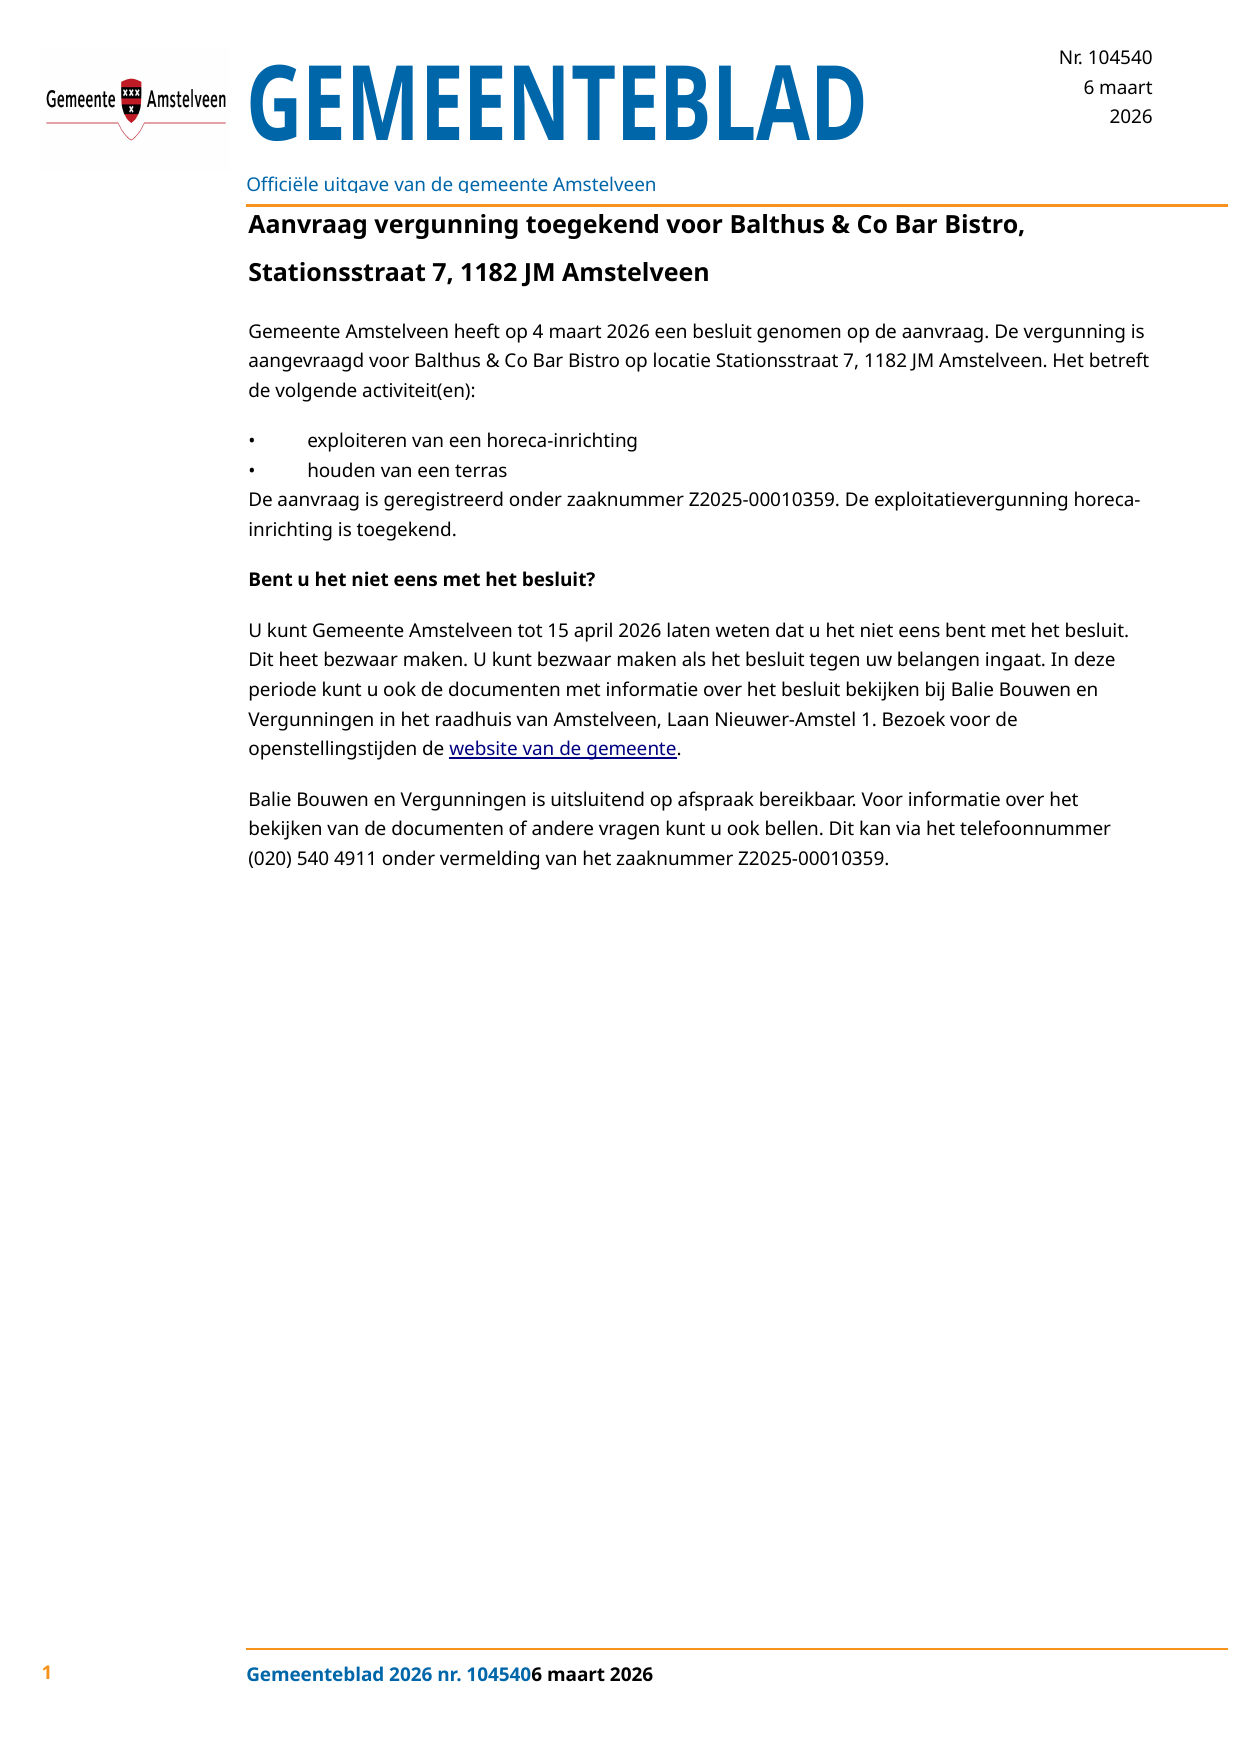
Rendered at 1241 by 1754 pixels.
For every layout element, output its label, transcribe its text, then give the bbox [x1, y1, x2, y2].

text De aanvraag is geregistreerd onder zaaknummer Z2025-00010359. De exploitatievergunning horeca-inrichting is toegekend. [248, 487, 1152, 542]
text Bent u het niet eens met het besluit? [248, 567, 1152, 592]
text Aanvraag vergunning toegekend voor Balthus & Co Bar Bistro, Stationsstraat 7, 1182 JM Amstelveen [248, 207, 1152, 288]
text Gemeente Amstelveen heeft op 4 maart 2026 een besluit genomen op de aanvraag. De vergunning is aangevraagd voor Balthus & Co Bar Bistro op locatie Stationsstraat 7, 1182 JM Amstelveen. Het betreft de volgende activiteit(en): [248, 318, 1152, 403]
picture [41, 47, 231, 172]
text Balie Bouwen en Vergunningen is uitsluitend op afspraak bereikbaar. Voor informatie over het bekijken van de documenten of andere vragen kunt u ook bellen. Dit kan via het telefoonnummer (020) 540 4911 onder vermelding van het zaaknummer Z2025-00010359. [248, 786, 1152, 871]
list exploiteren van een horeca-inrichting [248, 427, 1152, 453]
text U kunt Gemeente Amstelveen tot 15 april 2026 laten weten dat u het niet eens bent met het besluit. Dit heet bezwaar maken. U kunt bezwaar maken als het besluit tegen uw belangen ingaat. In deze periode kunt u ook de documenten met informatie over het besluit bekijken bij Balie Bouwen en Vergunningen in het raadhuis van Amstelveen, Laan Nieuwer-Amstel 1. Bezoek voor de openstellingstijden de website van de gemeente. [248, 617, 1152, 761]
list houden van een terras [248, 457, 1152, 483]
